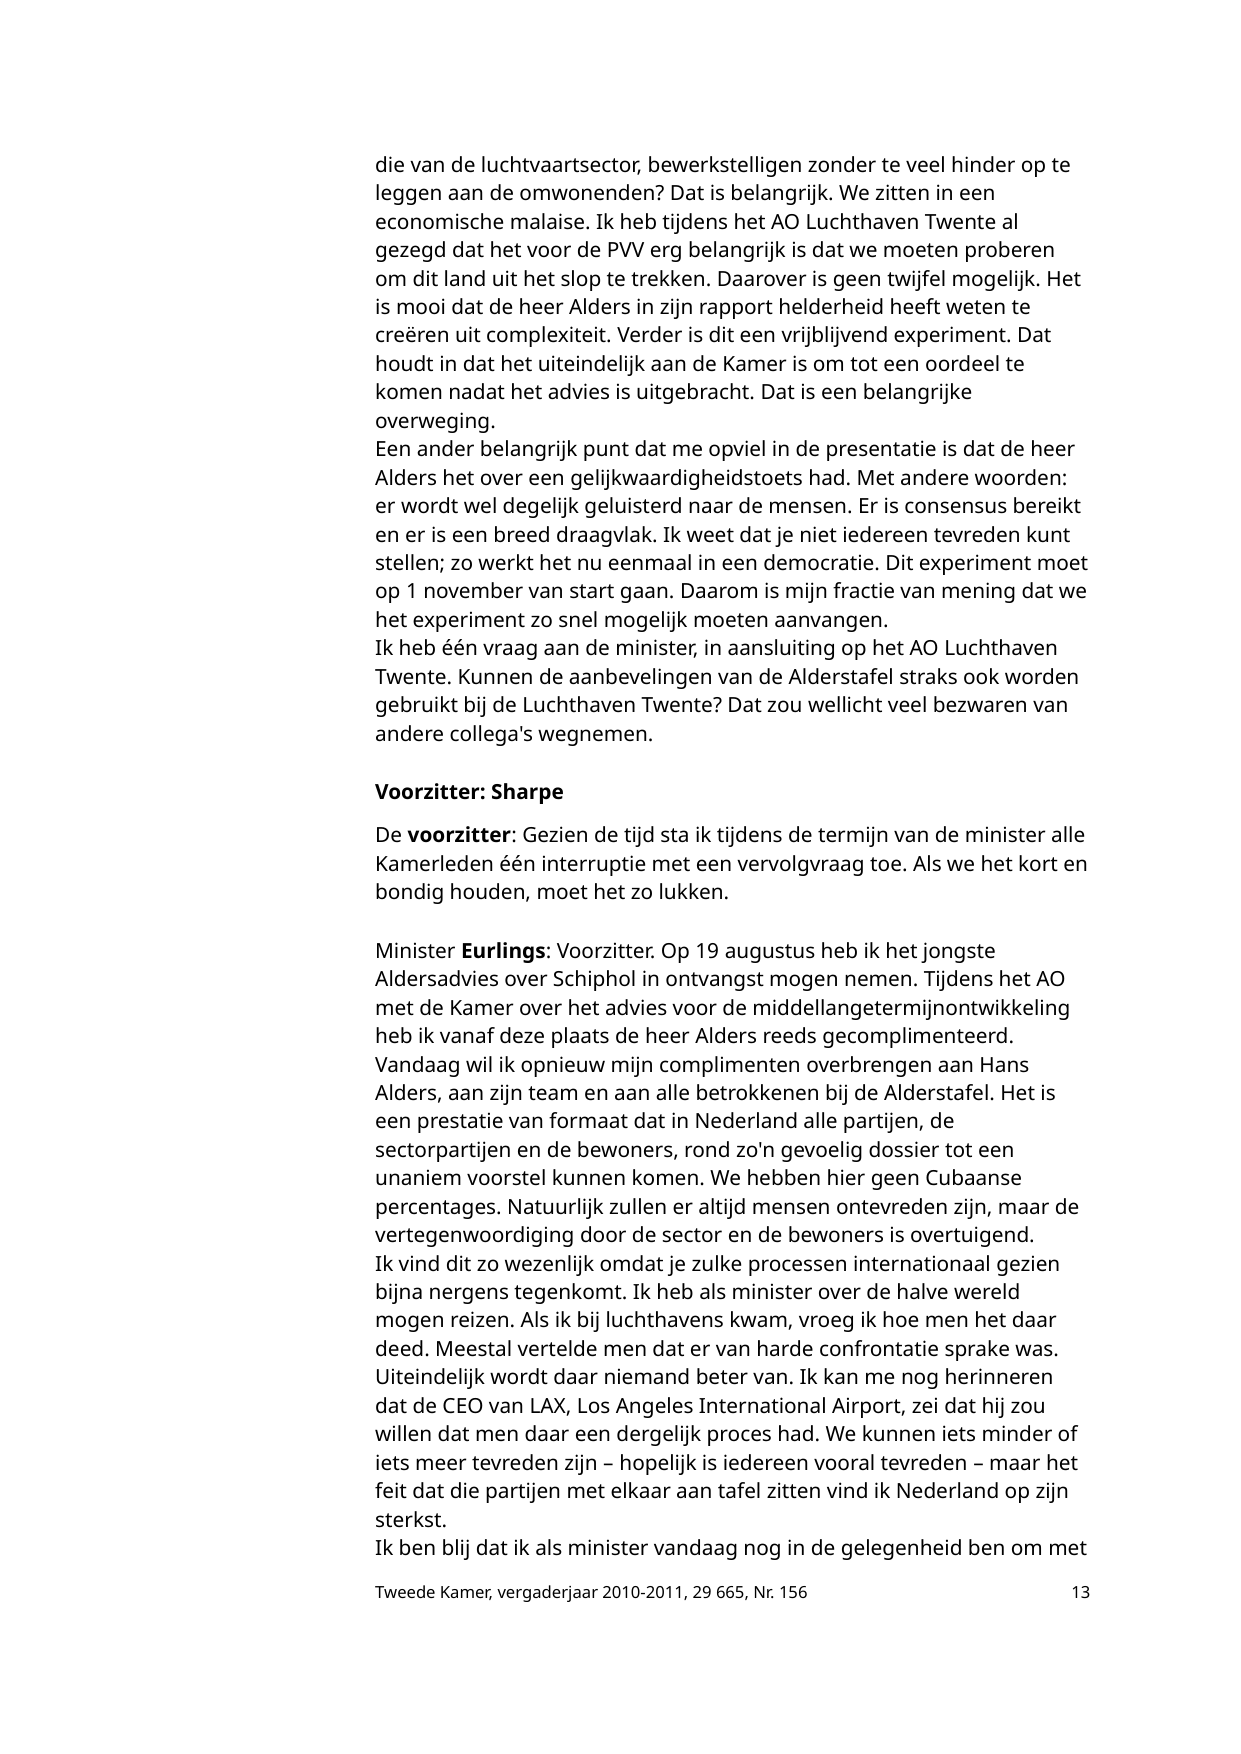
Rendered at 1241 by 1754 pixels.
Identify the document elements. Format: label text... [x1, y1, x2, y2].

text Minister Eurlings: Voorzitter. Op 19 augustus heb ik het jongste Aldersadvies over Schiphol in ontvangst mogen nemen. Tijdens het AO met de Kamer over het advies voor de middellangetermijnontwikkeling heb ik vanaf deze plaats de heer Alders reeds gecomplimenteerd. Vandaag wil ik opnieuw mijn complimenten overbrengen aan Hans Alders, aan zijn team en aan alle betrokkenen bij de Alderstafel. Het is een prestatie van formaat dat in Nederland alle partijen, de sectorpartijen en de bewoners, rond zo'n gevoelig dossier tot een unaniem voorstel kunnen komen. We hebben hier geen Cubaanse percentages. Natuurlijk zullen er altijd mensen ontevreden zijn, maar de vertegenwoordiging door de sector en de bewoners is overtuigend. [375, 936, 1090, 1249]
text Een ander belangrijk punt dat me opviel in de presentatie is dat de heer Alders het over een gelijkwaardigheidstoets had. Met andere woorden: er wordt wel degelijk geluisterd naar de mensen. Er is consensus bereikt en er is een breed draagvlak. Ik weet dat je niet iedereen tevreden kunt stellen; zo werkt het nu eenmaal in een democratie. Dit experiment moet op 1 november van start gaan. Daarom is mijn fractie van mening dat we het experiment zo snel mogelijk moeten aanvangen. [375, 434, 1090, 633]
text Ik ben blij dat ik als minister vandaag nog in de gelegenheid ben om met [375, 1533, 1090, 1562]
text Ik vind dit zo wezenlijk omdat je zulke processen internationaal gezien bijna nergens tegenkomt. Ik heb als minister over de halve wereld mogen reizen. Als ik bij luchthavens kwam, vroeg ik hoe men het daar deed. Meestal vertelde men dat er van harde confrontatie sprake was. Uiteindelijk wordt daar niemand beter van. Ik kan me nog herinneren dat de CEO van LAX, Los Angeles International Airport, zei dat hij zou willen dat men daar een dergelijk proces had. We kunnen iets minder of iets meer tevreden zijn – hopelijk is iedereen vooral tevreden – maar het feit dat die partijen met elkaar aan tafel zitten vind ik Nederland op zijn sterkst. [375, 1249, 1090, 1533]
text De voorzitter: Gezien de tijd sta ik tijdens de termijn van de minister alle Kamerleden één interruptie met een vervolgvraag toe. Als we het kort en bondig houden, moet het zo lukken. [375, 821, 1090, 906]
text die van de luchtvaartsector, bewerkstelligen zonder te veel hinder op te leggen aan de omwonenden? Dat is belangrijk. We zitten in een economische malaise. Ik heb tijdens het AO Luchthaven Twente al gezegd dat het voor de PVV erg belangrijk is dat we moeten proberen om dit land uit het slop te trekken. Daarover is geen twijfel mogelijk. Het is mooi dat de heer Alders in zijn rapport helderheid heeft weten te creëren uit complexiteit. Verder is dit een vrijblijvend experiment. Dat houdt in dat het uiteindelijk aan de Kamer is om tot een oordeel te komen nadat het advies is uitgebracht. Dat is een belangrijke overweging. [375, 150, 1090, 434]
text Voorzitter: Sharpe [375, 777, 1090, 806]
text Ik heb één vraag aan de minister, in aansluiting op het AO Luchthaven Twente. Kunnen de aanbevelingen van de Alderstafel straks ook worden gebruikt bij de Luchthaven Twente? Dat zou wellicht veel bezwaren van andere collega's wegnemen. [375, 633, 1090, 747]
